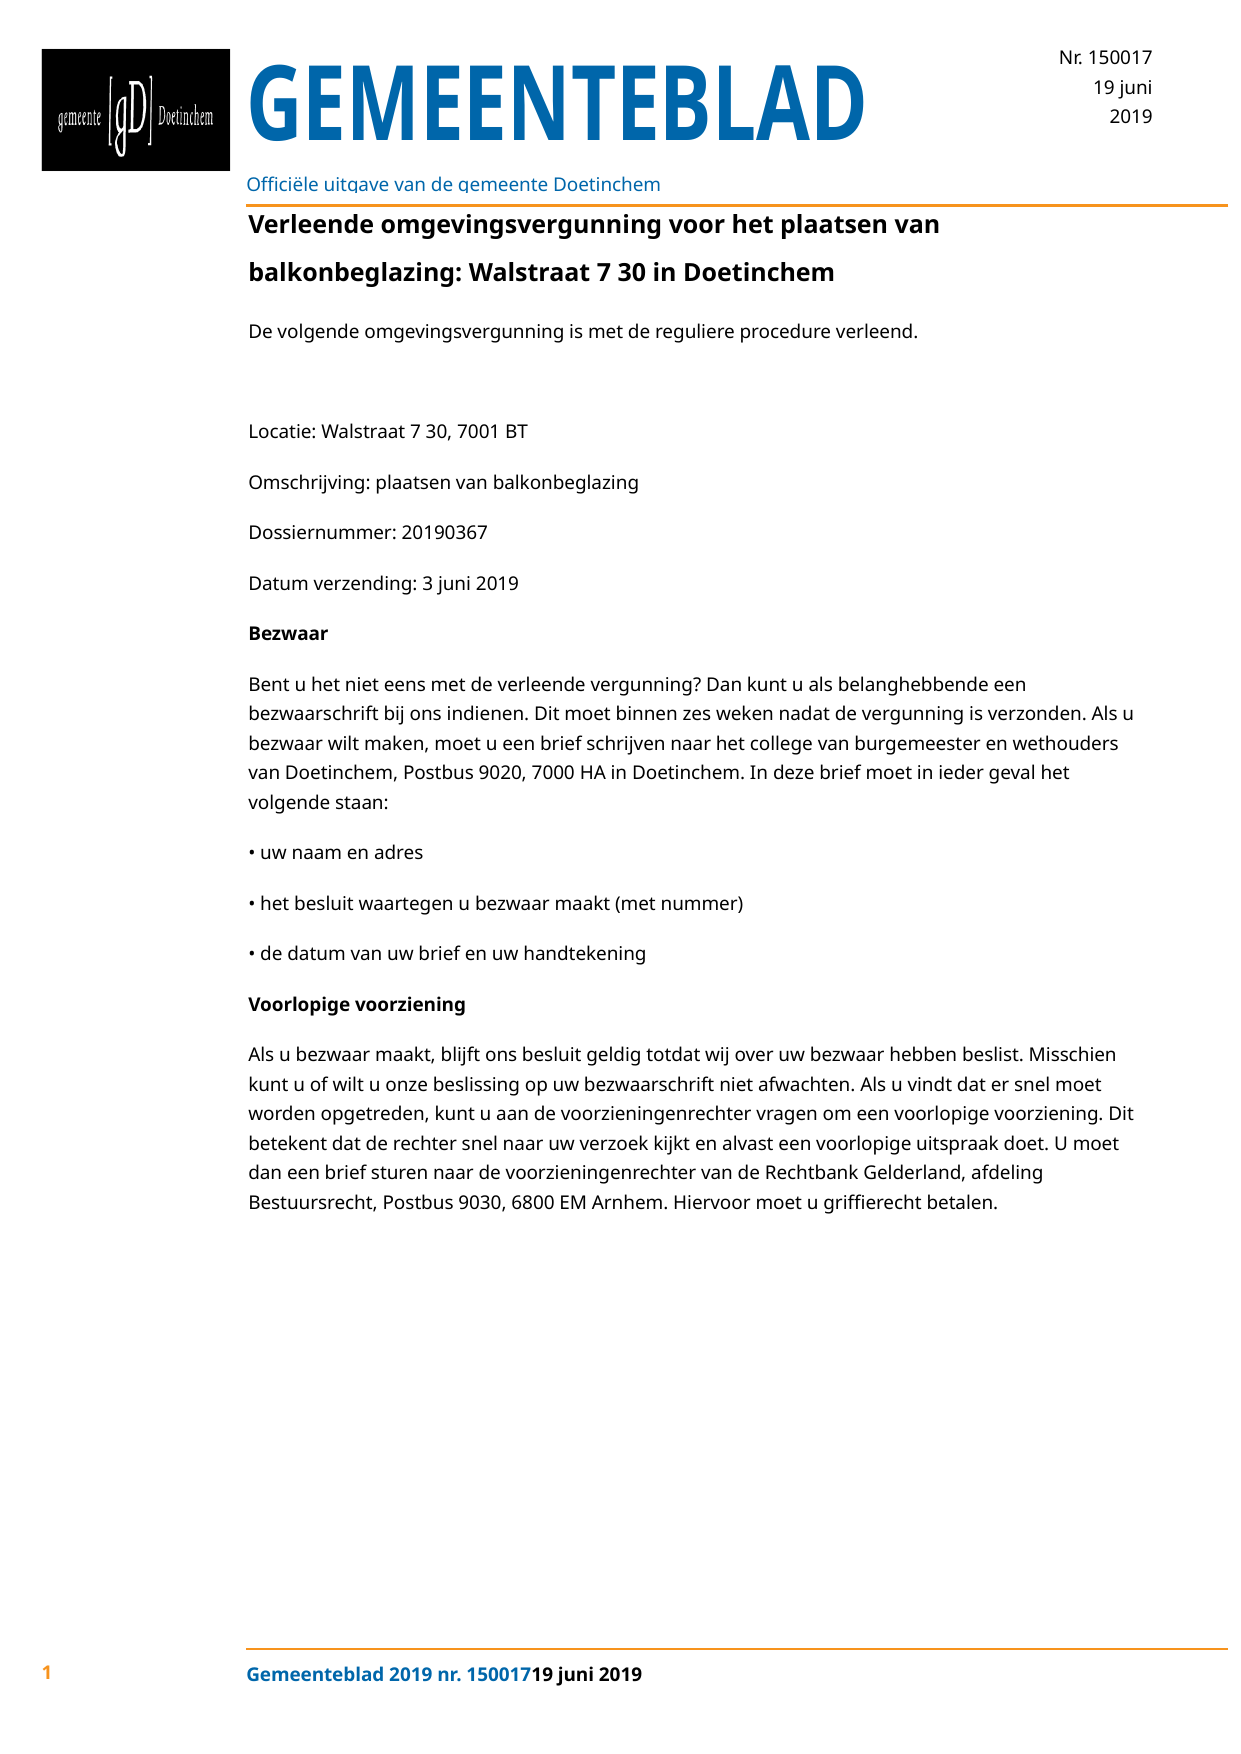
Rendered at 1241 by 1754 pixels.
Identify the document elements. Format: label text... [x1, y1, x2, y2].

text • het besluit waartegen u bezwaar maakt (met nummer) [248, 890, 1152, 916]
text Omschrijving: plaatsen van balkonbeglazing [248, 469, 1152, 495]
text Bezwaar [248, 620, 1152, 646]
text • uw naam en adres [248, 839, 1152, 865]
text Als u bezwaar maakt, blijft ons besluit geldig totdat wij over uw bezwaar hebben beslist. Misschien kunt u of wilt u onze beslissing op uw bezwaarschrift niet afwachten. Als u vindt dat er snel moet worden opgetreden, kunt u aan de voorzieningenrechter vragen om een voorlopige voorziening. Dit betekent dat de rechter snel naar uw verzoek kijkt en alvast een voorlopige uitspraak doet. U moet dan een brief sturen naar de voorzieningenrechter van de Rechtbank Gelderland, afdeling Bestuursrecht, Postbus 9030, 6800 EM Arnhem. Hiervoor moet u griffierecht betalen. [248, 1041, 1152, 1215]
text Dossiernummer: 20190367 [248, 519, 1152, 545]
text Datum verzending: 3 juni 2019 [248, 570, 1152, 596]
text Voorlopige voorziening [248, 991, 1152, 1017]
text Bent u het niet eens met de verleende vergunning? Dan kunt u als belanghebbende een bezwaarschrift bij ons indienen. Dit moet binnen zes weken nadat de vergunning is verzonden. Als u bezwaar wilt maken, moet u een brief schrijven naar het college van burgemeester en wethouders van Doetinchem, Postbus 9020, 7000 HA in Doetinchem. In deze brief moet in ieder geval het volgende staan: [248, 671, 1152, 815]
text De volgende omgevingsvergunning is met de reguliere procedure verleend. [248, 318, 1152, 344]
text • de datum van uw brief en uw handtekening [248, 940, 1152, 966]
picture [41, 47, 231, 172]
text Locatie: Walstraat 7 30, 7001 BT [248, 419, 1152, 444]
text Verleende omgevingsvergunning voor het plaatsen van balkonbeglazing: Walstraat 7 30 in Doetinchem [248, 207, 1152, 288]
